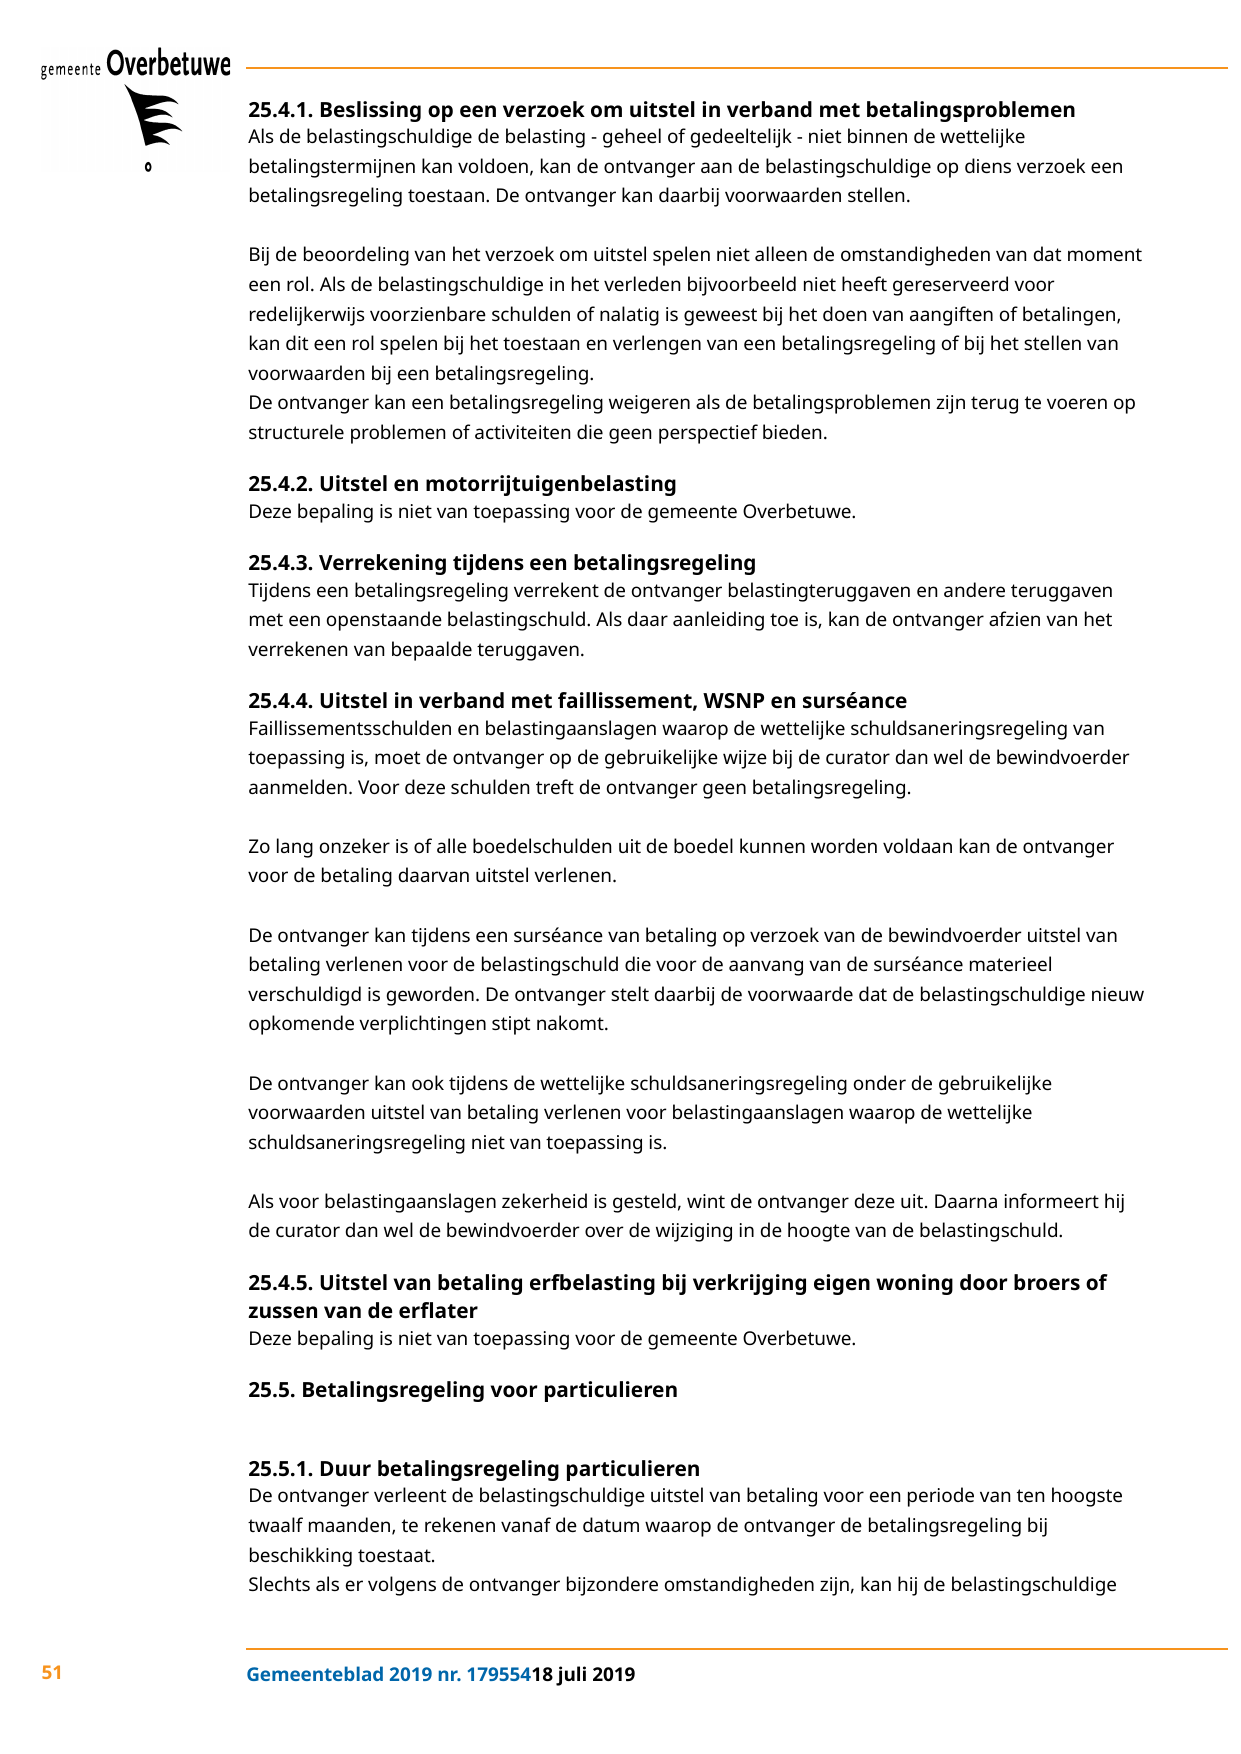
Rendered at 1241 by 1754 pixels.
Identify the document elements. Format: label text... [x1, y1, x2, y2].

text 25.4.4. Uitstel in verband met faillissement, WSNP en surséance [248, 686, 1152, 715]
text Als de belastingschuldige de belasting - geheel of gedeeltelijk - niet binnen de wettelijke betalingstermijnen kan voldoen, kan de ontvanger aan de belastingschuldige op diens verzoek een betalingsregeling toestaan. De ontvanger kan daarbij voorwaarden stellen. [248, 123, 1152, 208]
text Zo lang onzeker is of alle boedelschulden uit de boedel kunnen worden voldaan kan de ontvanger voor de betaling daarvan uitstel verlenen. [248, 833, 1152, 888]
text Als voor belastingaanslagen zekerheid is gesteld, wint de ontvanger deze uit. Daarna informeert hij de curator dan wel de bewindvoerder over de wijziging in de hoogte van de belastingschuld. [248, 1188, 1152, 1243]
text Slechts als er volgens de ontvanger bijzondere omstandigheden zijn, kan hij de belastingschuldige [248, 1571, 1152, 1597]
text Bij de beoordeling van het verzoek om uitstel spelen niet alleen de omstandigheden van dat moment een rol. Als de belastingschuldige in het verleden bijvoorbeeld niet heeft gereserveerd voor redelijkerwijs voorzienbare schulden of nalatig is geweest bij het doen van aangiften of betalingen, kan dit een rol spelen bij het toestaan en verlengen van een betalingsregeling of bij het stellen van voorwaarden bij een betalingsregeling. [248, 242, 1152, 386]
text De ontvanger verleent de belastingschuldige uitstel van betaling voor een periode van ten hoogste twaalf maanden, te rekenen vanaf de datum waarop de ontvanger de betalingsregeling bij beschikking toestaat. [248, 1483, 1152, 1568]
text De ontvanger kan ook tijdens de wettelijke schuldsaneringsregeling onder de gebruikelijke voorwaarden uitstel van betaling verlenen voor belastingaanslagen waarop de wettelijke schuldsaneringsregeling niet van toepassing is. [248, 1070, 1152, 1155]
text Deze bepaling is niet van toepassing voor de gemeente Overbetuwe. [248, 1325, 1152, 1351]
text 25.4.2. Uitstel en motorrijtuigenbelasting [248, 469, 1152, 498]
text De ontvanger kan tijdens een surséance van betaling op verzoek van de bewindvoerder uitstel van betaling verlenen voor de belastingschuld die voor de aanvang van de surséance materieel verschuldigd is geworden. De ontvanger stelt daarbij de voorwaarde dat de belastingschuldige nieuw opkomende verplichtingen stipt nakomt. [248, 922, 1152, 1036]
text Deze bepaling is niet van toepassing voor de gemeente Overbetuwe. [248, 498, 1152, 524]
text 25.5. Betalingsregeling voor particulieren [248, 1375, 1152, 1404]
text 25.4.3. Verrekening tijdens een betalingsregeling [248, 548, 1152, 577]
text 25.4.1. Beslissing op een verzoek om uitstel in verband met betalingsproblemen [248, 95, 1152, 123]
text 25.4.5. Uitstel van betaling erfbelasting bij verkrijging eigen woning door broers of zussen van de erflater [248, 1268, 1152, 1325]
text De ontvanger kan een betalingsregeling weigeren als de betalingsproblemen zijn terug te voeren op structurele problemen of activiteiten die geen perspectief bieden. [248, 389, 1152, 445]
text Tijdens een betalingsregeling verrekent de ontvanger belastingteruggaven en andere teruggaven met een openstaande belastingschuld. Als daar aanleiding toe is, kan de ontvanger afzien van het verrekenen van bepaalde teruggaven. [248, 577, 1152, 662]
text 25.5.1. Duur betalingsregeling particulieren [248, 1454, 1152, 1483]
picture [41, 47, 231, 172]
text Faillissementsschulden en belastingaanslagen waarop de wettelijke schuldsaneringsregeling van toepassing is, moet de ontvanger op de gebruikelijke wijze bij de curator dan wel de bewindvoerder aanmelden. Voor deze schulden treft de ontvanger geen betalingsregeling. [248, 715, 1152, 800]
